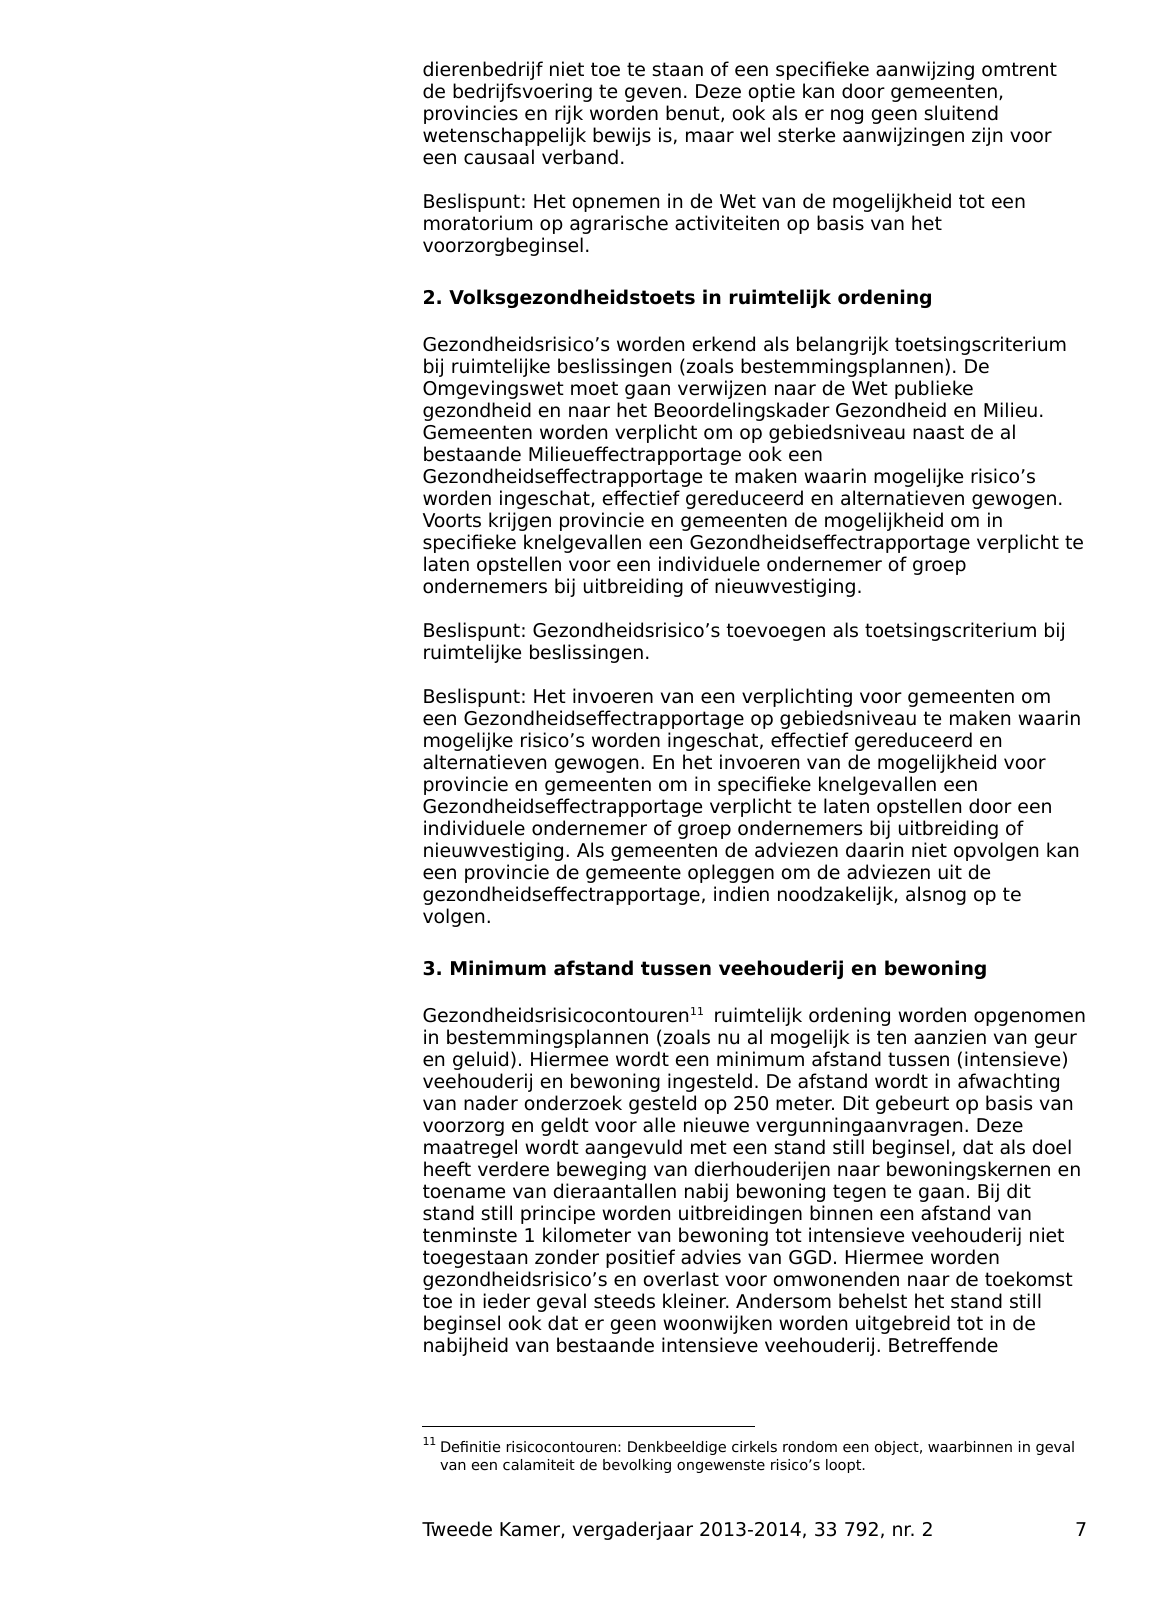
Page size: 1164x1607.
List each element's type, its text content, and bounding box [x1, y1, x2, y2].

text Beslispunt: Het invoeren van een verplichting voor gemeenten om een Gezondheidseffectrapportage op gebiedsniveau te maken waarin mogelijke risico’s worden ingeschat, effectief gereduceerd en alternatieven gewogen. En het invoeren van de mogelijkheid voor provincie en gemeenten om in specifieke knelgevallen een Gezondheidseffectrapportage verplicht te laten opstellen door een individuele ondernemer of groep ondernemers bij uitbreiding of nieuwvestiging. Als gemeenten de adviezen daarin niet opvolgen kan een provincie de gemeente opleggen om de adviezen uit de gezondheidseffectrapportage, indien noodzakelijk, alsnog op te volgen. [422, 686, 1087, 928]
text Beslispunt: Het opnemen in de Wet van de mogelijkheid tot een moratorium op agrarische activiteiten op basis van het voorzorgbeginsel. [422, 191, 1087, 257]
text Beslispunt: Gezondheidsrisico’s toevoegen als toetsingscriterium bij ruimtelijke beslissingen. [422, 620, 1087, 664]
text Gezondheidsrisico’s worden erkend als belangrijk toetsingscriterium bij ruimtelijke beslissingen (zoals bestemmingsplannen). De Omgevingswet moet gaan verwijzen naar de Wet publieke gezondheid en naar het Beoordelingskader Gezondheid en Milieu. Gemeenten worden verplicht om op gebiedsniveau naast de al bestaande Milieueffectrapportage ook een Gezondheidseffectrapportage te maken waarin mogelijke risico’s worden ingeschat, effectief gereduceerd en alternatieven gewogen. Voorts krijgen provincie en gemeenten de mogelijkheid om in specifieke knelgevallen een Gezondheidseffectrapportage verplicht te laten opstellen voor een individuele ondernemer of groep ondernemers bij uitbreiding of nieuwvestiging. [422, 334, 1087, 598]
text Gezondheidsrisicocontouren ruimtelijk ordening worden opgenomen in bestemmingsplannen (zoals nu al mogelijk is ten aanzien van geur en geluid). Hiermee wordt een minimum afstand tussen (intensieve) veehouderij en bewoning ingesteld. De afstand wordt in afwachting van nader onderzoek gesteld op 250 meter. Dit gebeurt op basis van voorzorg en geldt voor alle nieuwe vergunningaanvragen. Deze maatregel wordt aangevuld met een stand still beginsel, dat als doel heeft verdere beweging van dierhouderijen naar bewoningskernen en toename van dieraantallen nabij bewoning tegen te gaan. Bij dit stand still principe worden uitbreidingen binnen een afstand van tenminste 1 kilometer van bewoning tot intensieve veehouderij niet toegestaan zonder positief advies van GGD. Hiermee worden gezondheidsrisico’s en overlast voor omwonenden naar de toekomst toe in ieder geval steeds kleiner. Andersom behelst het stand still beginsel ook dat er geen woonwijken worden uitgebreid tot in de nabijheid van bestaande intensieve veehouderij. Betreffende [422, 1005, 1087, 1357]
text Definitie risicocontouren: Denkbeeldige cirkels rondom een object, waarbinnen in geval van een calamiteit de bevolking ongewenste risico’s loopt. [422, 1435, 1087, 1474]
subtitle 2. Volksgezondheidstoets in ruimtelijk ordening [422, 287, 1087, 309]
subtitle 3. Minimum afstand tussen veehouderij en bewoning [422, 958, 1087, 980]
text dierenbedrijf niet toe te staan of een specifieke aanwijzing omtrent de bedrijfsvoering te geven. Deze optie kan door gemeenten, provincies en rijk worden benut, ook als er nog geen sluitend wetenschappelijk bewijs is, maar wel sterke aanwijzingen zijn voor een causaal verband. [422, 59, 1087, 169]
